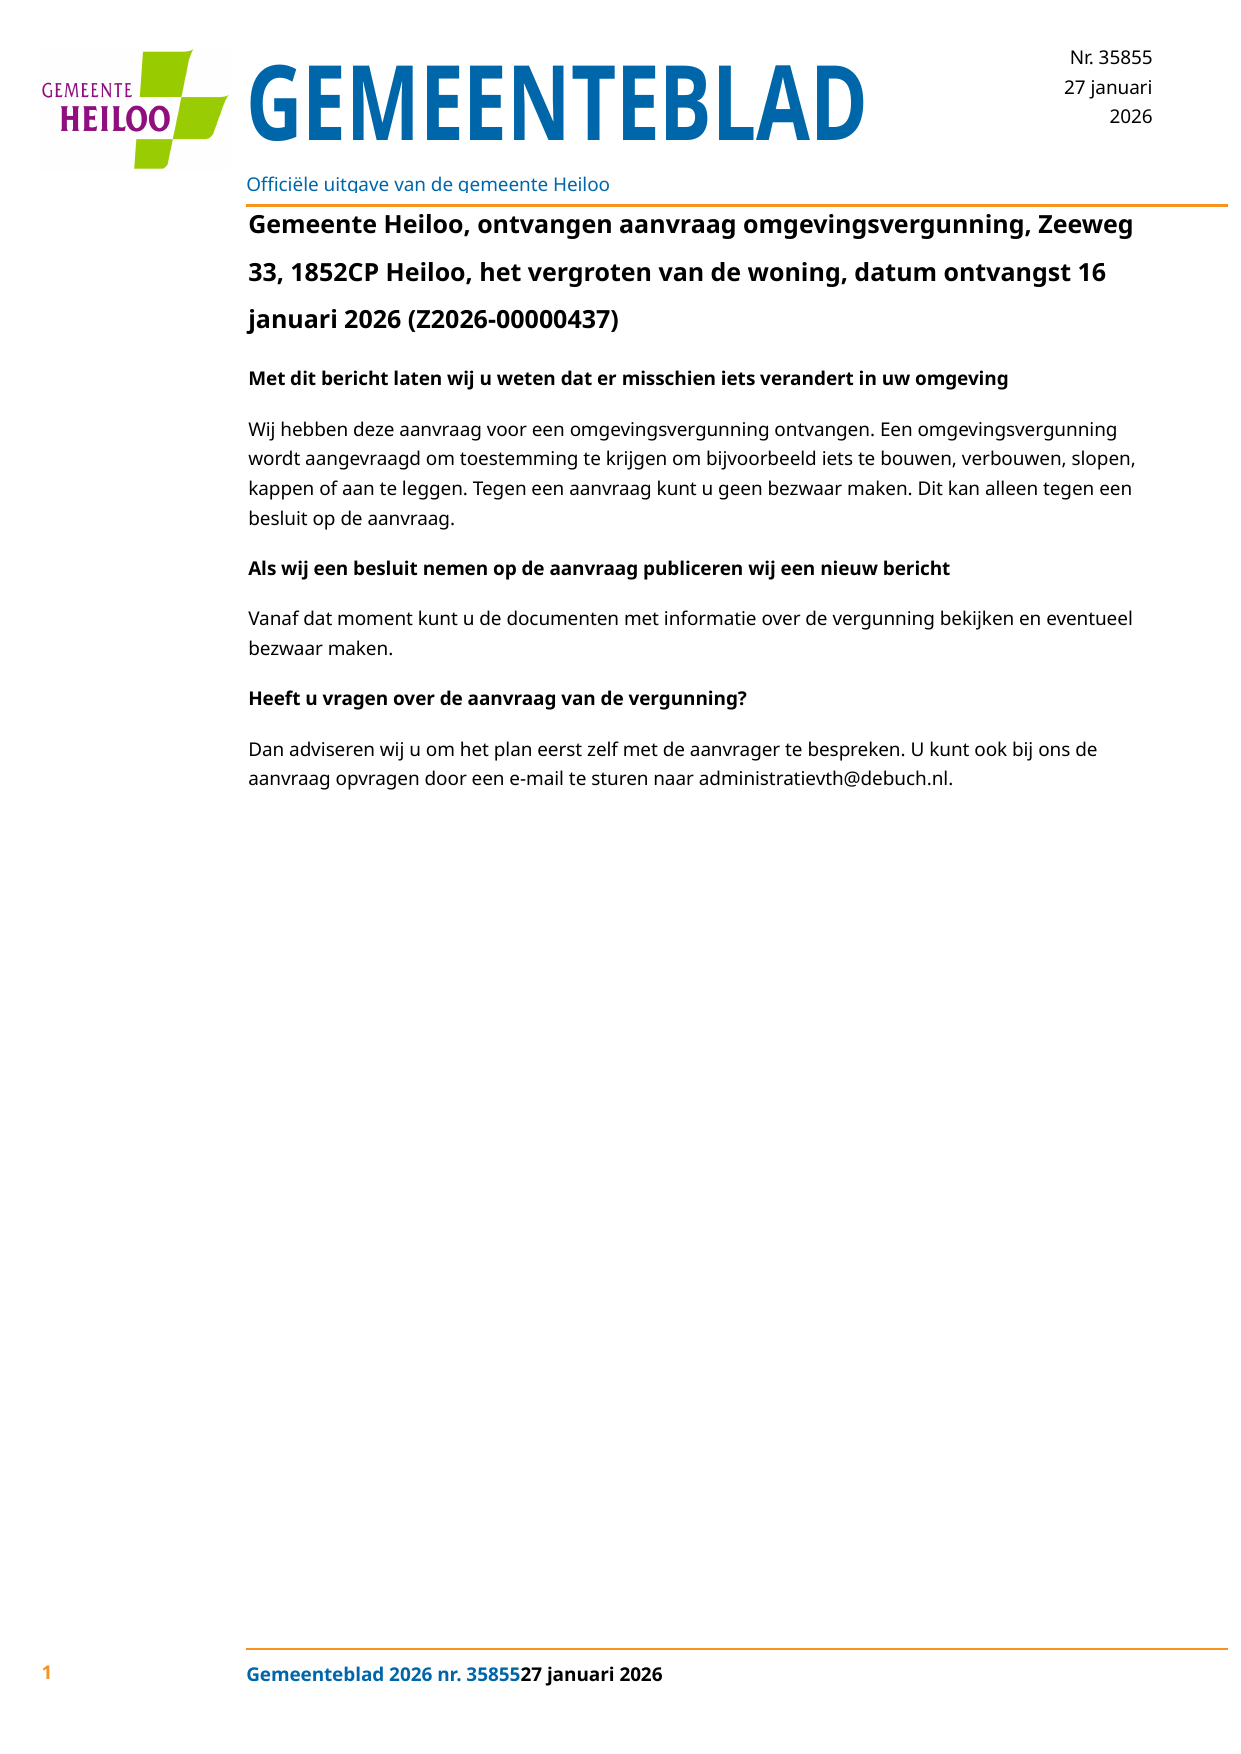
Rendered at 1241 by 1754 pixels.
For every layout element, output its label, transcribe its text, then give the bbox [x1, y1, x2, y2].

text Heeft u vragen over de aanvraag van de vergunning? [248, 686, 1152, 711]
text Wij hebben deze aanvraag voor een omgevingsvergunning ontvangen. Een omgevingsvergunning wordt aangevraagd om toestemming te krijgen om bijvoorbeeld iets te bouwen, verbouwen, slopen, kappen of aan te leggen. Tegen een aanvraag kunt u geen bezwaar maken. Dit kan alleen tegen een besluit op de aanvraag. [248, 416, 1152, 530]
picture [41, 47, 231, 172]
text Als wij een besluit nemen op de aanvraag publiceren wij een nieuw bericht [248, 555, 1152, 581]
text Gemeente Heiloo, ontvangen aanvraag omgevingsvergunning, Zeeweg 33, 1852CP Heiloo, het vergroten van de woning, datum ontvangst 16 januari 2026 (Z2026-00000437) [248, 207, 1152, 336]
text Dan adviseren wij u om het plan eerst zelf met de aanvrager te bespreken. U kunt ook bij ons de aanvraag opvragen door een e-mail te sturen naar administratievth@debuch.nl. [248, 736, 1152, 791]
text Vanaf dat moment kunt u de documenten met informatie over de vergunning bekijken en eventueel bezwaar maken. [248, 606, 1152, 661]
text Met dit bericht laten wij u weten dat er misschien iets verandert in uw omgeving [248, 366, 1152, 391]
